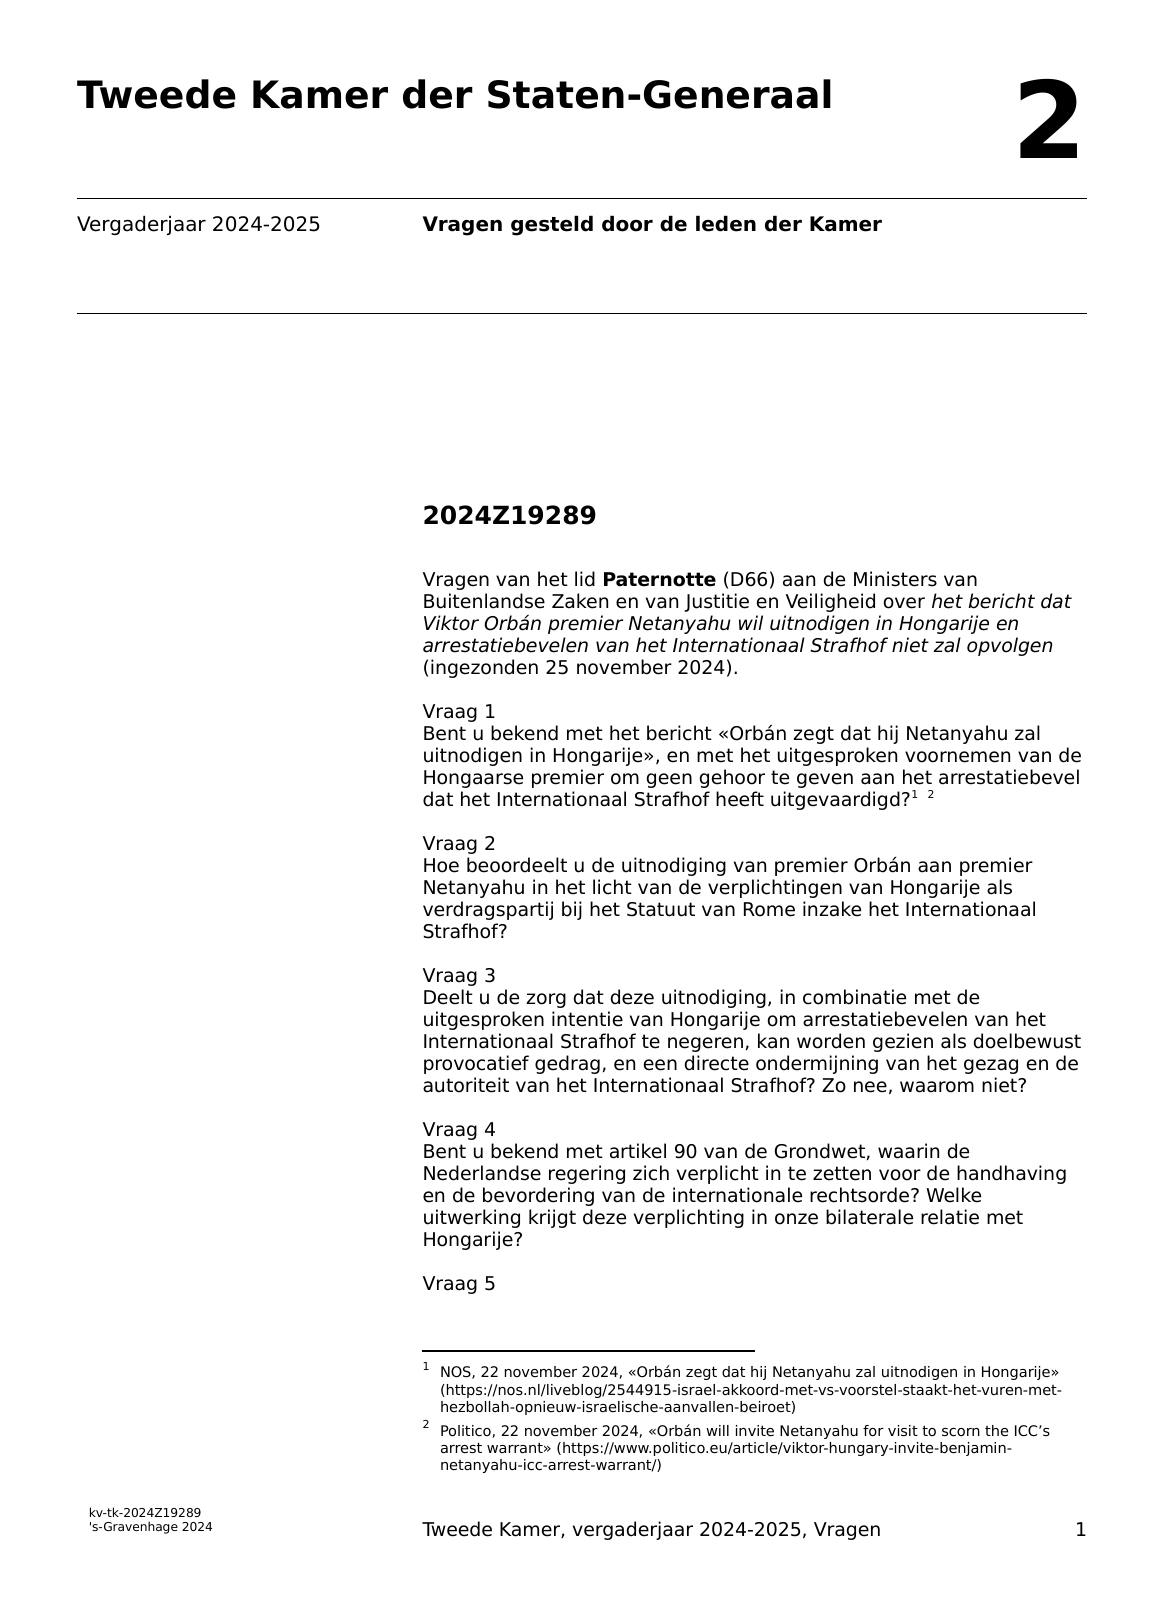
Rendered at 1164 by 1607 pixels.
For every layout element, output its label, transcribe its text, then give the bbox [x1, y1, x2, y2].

text kv-tk-2024Z19289 [88, 1506, 323, 1520]
text Deelt u de zorg dat deze uitnodiging, in combinatie met de uitgesproken intentie van Hongarije om arrestatiebevelen van het Internationaal Strafhof te negeren, kan worden gezien als doelbewust provocatief gedrag, en een directe ondermijning van het gezag en de autoriteit van het Internationaal Strafhof? Zo nee, waarom niet? [422, 987, 1087, 1097]
text Bent u bekend met het bericht «Orbán zegt dat hij Netanyahu zal uitnodigen in Hongarije», en met het uitgesproken voornemen van de Hongaarse premier om geen gehoor te geven aan het arrestatiebevel dat het Internationaal Strafhof heeft uitgevaardigd? [422, 723, 1087, 811]
text Vraag 5 [422, 1273, 1087, 1295]
text Bent u bekend met artikel 90 van de Grondwet, waarin de Nederlandse regering zich verplicht in te zetten voor de handhaving en de bevordering van de internationale rechtsorde? Welke uitwerking krijgt deze verplichting in onze bilaterale relatie met Hongarije? [422, 1141, 1087, 1251]
text 2024Z19289 [422, 501, 1087, 531]
text Vraag 4 [422, 1119, 1087, 1141]
text Vraag 3 [422, 965, 1087, 987]
table_cell Vergaderjaar 2024-2025 [77, 199, 422, 313]
text Vraag 1 [422, 701, 1087, 723]
table_header Tweede Kamer der Staten-Generaal [77, 59, 886, 198]
text Politico, 22 november 2024, «Orbán will invite Netanyahu for visit to scorn the ICC’s arrest warrant» (https://www.politico.eu/article/viktor-hungary-invite-benjamin-netanyahu-icc-arrest-warrant/) [422, 1418, 1087, 1474]
text Vraag 2 [422, 833, 1087, 855]
text 's-Gravenhage 2024 [88, 1520, 323, 1534]
text NOS, 22 november 2024, «Orbán zegt dat hij Netanyahu zal uitnodigen in Hongarije» (https://nos.nl/liveblog/2544915-israel-akkoord-met-vs-voorstel-staakt-het-vuren-met-hezbollah-opnieuw-israelische-aanvallen-beiroet) [422, 1360, 1087, 1416]
text Hoe beoordeelt u de uitnodiging van premier Orbán aan premier Netanyahu in het licht van de verplichtingen van Hongarije als verdragspartij bij het Statuut van Rome inzake het Internationaal Strafhof? [422, 855, 1087, 943]
text Vragen van het lid Paternotte (D66) aan de Ministers van Buitenlandse Zaken en van Justitie en Veiligheid over het bericht dat Viktor Orbán premier Netanyahu wil uitnodigen in Hongarije en arrestatiebevelen van het Internationaal Strafhof niet zal opvolgen (ingezonden 25 november 2024). [422, 569, 1087, 679]
table_header 2 [886, 59, 1087, 198]
table_cell Vragen gesteld door de leden der Kamer [422, 199, 1087, 313]
